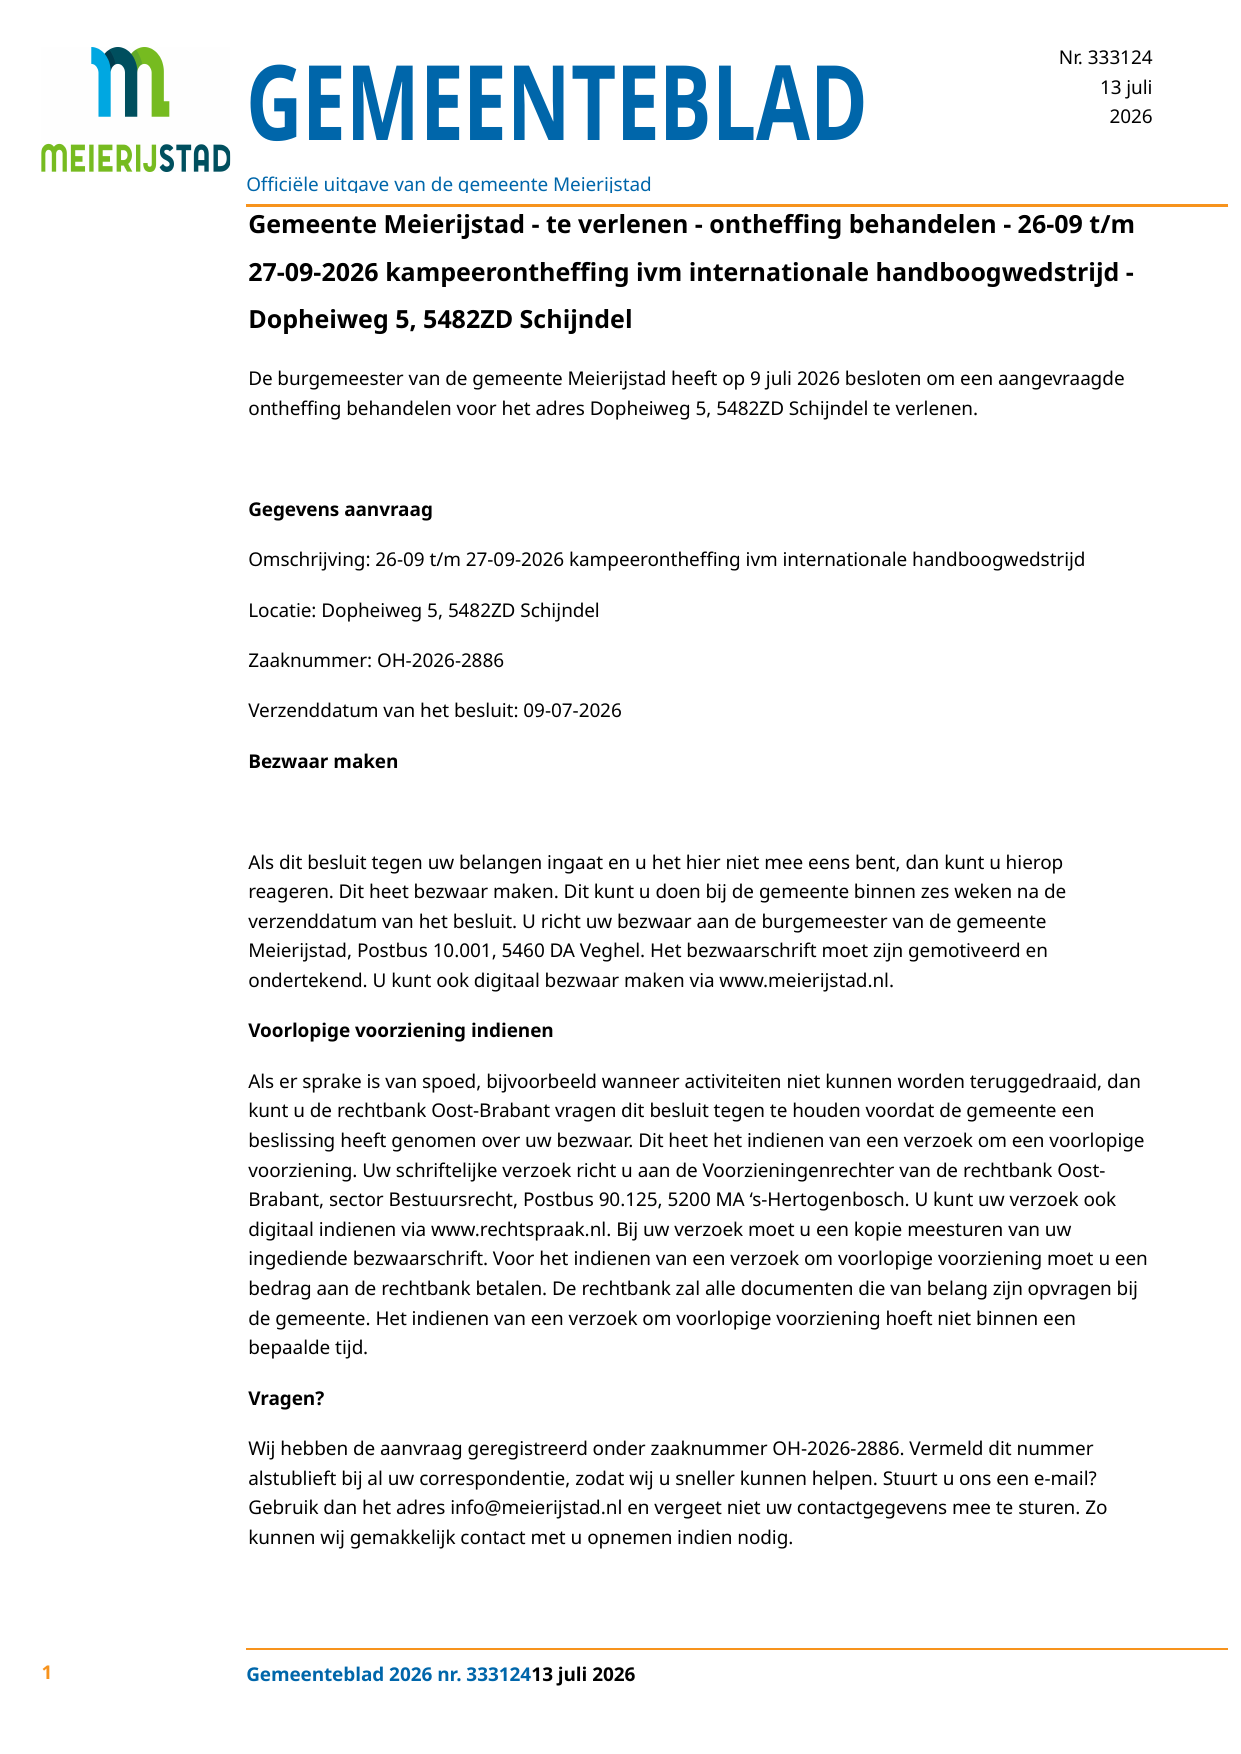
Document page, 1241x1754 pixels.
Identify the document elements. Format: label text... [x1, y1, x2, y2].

text Als er sprake is van spoed, bijvoorbeeld wanneer activiteiten niet kunnen worden teruggedraaid, dan kunt u de rechtbank Oost-Brabant vragen dit besluit tegen te houden voordat de gemeente een beslissing heeft genomen over uw bezwaar. Dit heet het indienen van een verzoek om een voorlopige voorziening. Uw schriftelijke verzoek richt u aan de Voorzieningenrechter van de rechtbank Oost-Brabant, sector Bestuursrecht, Postbus 90.125, 5200 MA ‘s-Hertogenbosch. U kunt uw verzoek ook digitaal indienen via www.rechtspraak.nl. Bij uw verzoek moet u een kopie meesturen van uw ingediende bezwaarschrift. Voor het indienen van een verzoek om voorlopige voorziening moet u een bedrag aan de rechtbank betalen. De rechtbank zal alle documenten die van belang zijn opvragen bij de gemeente. Het indienen van een verzoek om voorlopige voorziening hoeft niet binnen een bepaalde tijd. [248, 1068, 1152, 1360]
text Bezwaar maken [248, 748, 1152, 774]
text Vragen? [248, 1385, 1152, 1410]
text Wij hebben de aanvraag geregistreerd onder zaaknummer OH-2026-2886. Vermeld dit nummer alstublieft bij al uw correspondentie, zodat wij u sneller kunnen helpen. Stuurt u ons een e-mail? Gebruik dan het adres info@meierijstad.nl en vergeet niet uw contactgegevens mee te sturen. Zo kunnen wij gemakkelijk contact met u opnemen indien nodig. [248, 1435, 1152, 1549]
text Verzenddatum van het besluit: 09-07-2026 [248, 698, 1152, 723]
text Gegevens aanvraag [248, 496, 1152, 522]
text De burgemeester van de gemeente Meierijstad heeft op 9 juli 2026 besloten om een aangevraagde ontheffing behandelen voor het adres Dopheiweg 5, 5482ZD Schijndel te verlenen. [248, 366, 1152, 421]
text Als dit besluit tegen uw belangen ingaat en u het hier niet mee eens bent, dan kunt u hierop reageren. Dit heet bezwaar maken. Dit kunt u doen bij de gemeente binnen zes weken na de verzenddatum van het besluit. U richt uw bezwaar aan de burgemeester van de gemeente Meierijstad, Postbus 10.001, 5460 DA Veghel. Het bezwaarschrift moet zijn gemotiveerd en ondertekend. U kunt ook digitaal bezwaar maken via www.meierijstad.nl. [248, 849, 1152, 993]
text Locatie: Dopheiweg 5, 5482ZD Schijndel [248, 597, 1152, 622]
text Omschrijving: 26-09 t/m 27-09-2026 kampeerontheffing ivm internationale handboogwedstrijd [248, 546, 1152, 572]
text Gemeente Meierijstad - te verlenen - ontheffing behandelen - 26-09 t/m 27-09-2026 kampeerontheffing ivm internationale handboogwedstrijd - Dopheiweg 5, 5482ZD Schijndel [248, 207, 1152, 336]
text Zaaknummer: OH-2026-2886 [248, 647, 1152, 673]
picture [41, 47, 231, 172]
text Voorlopige voorziening indienen [248, 1018, 1152, 1043]
